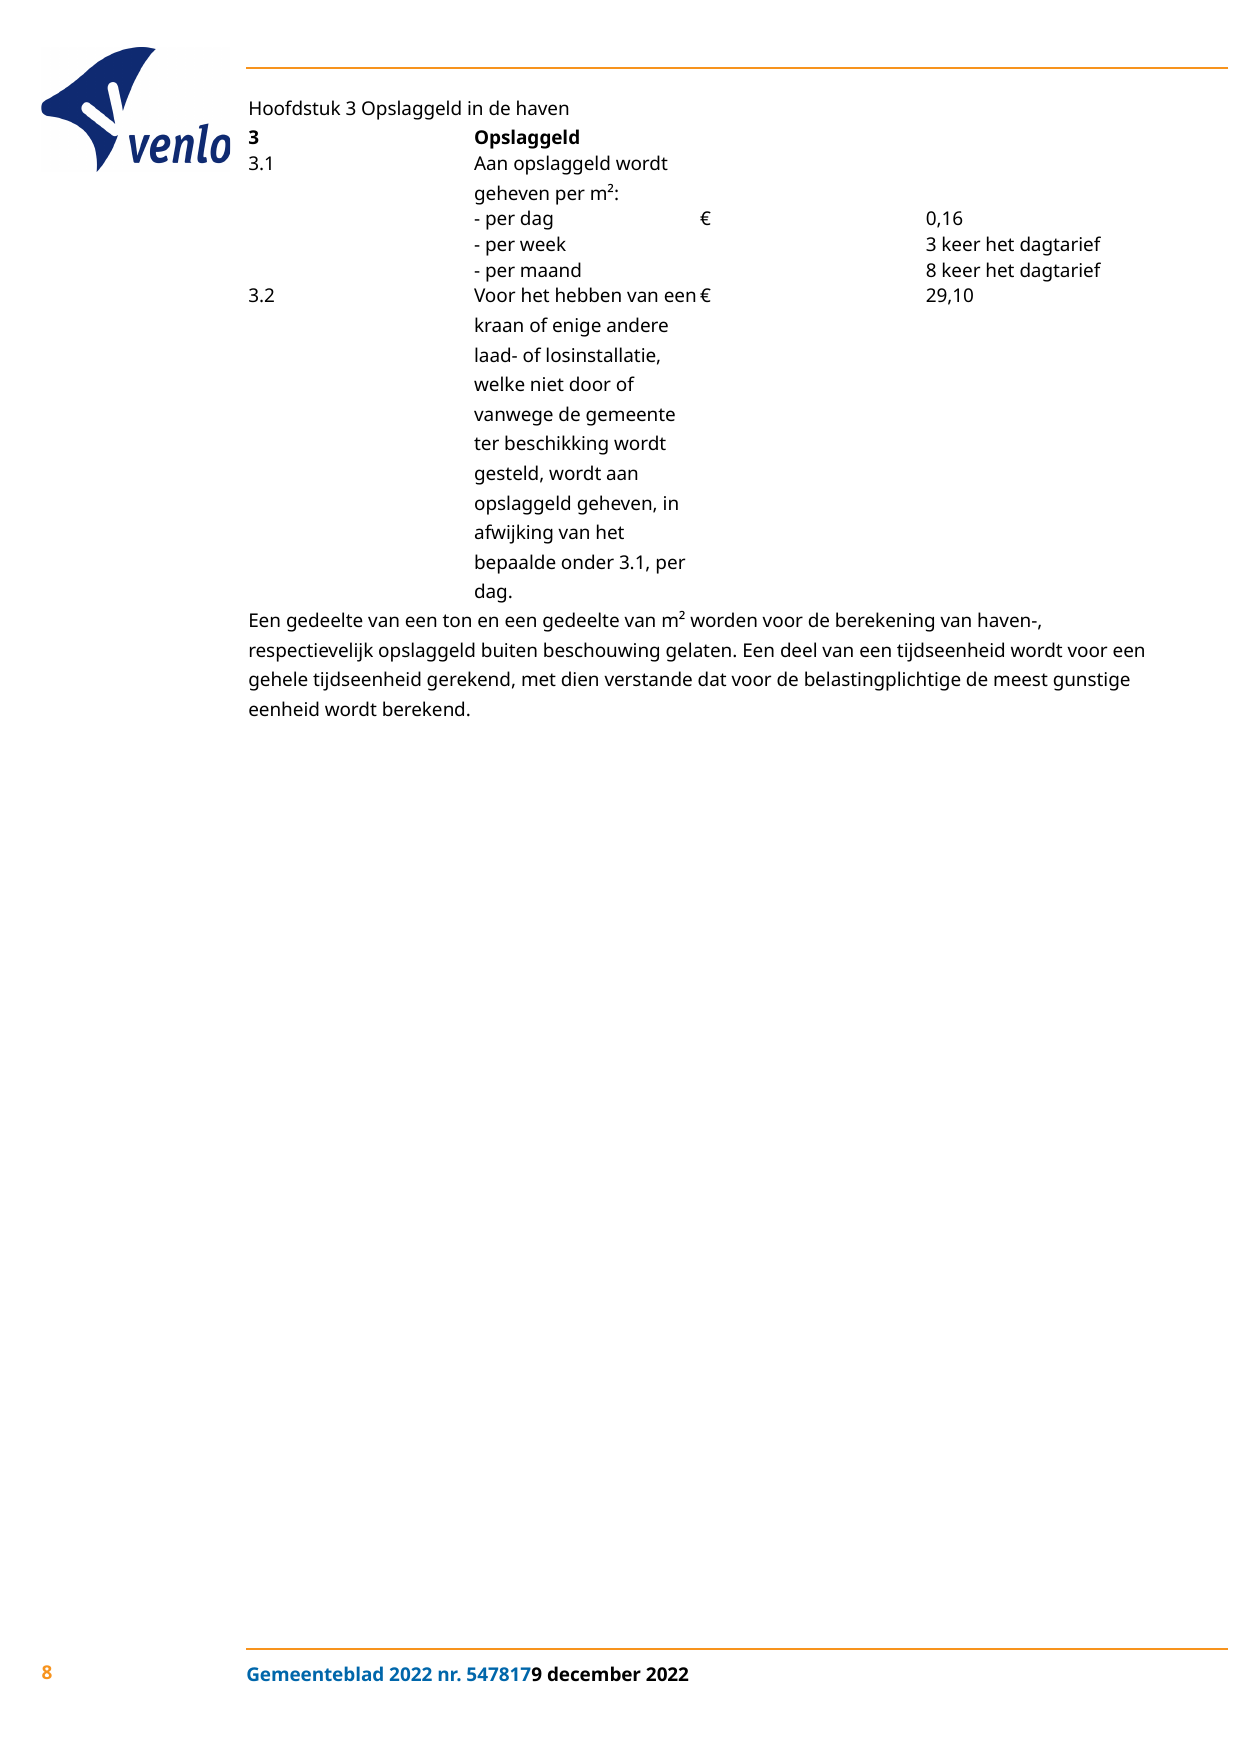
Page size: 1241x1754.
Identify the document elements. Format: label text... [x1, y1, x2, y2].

table_cell - per week [474, 231, 700, 257]
table_cell - per maand [474, 257, 700, 283]
table_cell 3.2 [248, 283, 474, 604]
table_cell Aan opslaggeld wordt geheven per m²: [474, 150, 700, 206]
table_header 3 [248, 125, 474, 150]
table_cell [700, 150, 926, 206]
table_cell - per dag [474, 206, 700, 231]
text Hoofdstuk 3 Opslaggeld in de haven [248, 95, 1152, 121]
table_header [700, 125, 926, 150]
table_cell € [700, 206, 926, 231]
table_cell € [700, 283, 926, 604]
table_cell 0,16 [926, 206, 1152, 231]
table_cell [926, 150, 1152, 206]
table_cell 29,10 [926, 283, 1152, 604]
table_header Opslaggeld [474, 125, 700, 150]
table_cell [248, 257, 474, 283]
table_cell 8 keer het dagtarief [926, 257, 1152, 283]
table_cell [248, 206, 474, 231]
table_cell 3 keer het dagtarief [926, 231, 1152, 257]
picture [41, 47, 231, 172]
table_cell [700, 257, 926, 283]
table_cell Voor het hebben van een kraan of enige andere laad- of losinstallatie, welke niet door of vanwege de gemeente ter beschikking wordt gesteld, wordt aan opslaggeld geheven, in afwijking van het bepaalde onder 3.1, per dag. [474, 283, 700, 604]
table_cell [700, 231, 926, 257]
table_cell 3.1 [248, 150, 474, 206]
text Een gedeelte van een ton en een gedeelte van m² worden voor de berekening van haven-, respectievelijk opslaggeld buiten beschouwing gelaten. Een deel van een tijdseenheid wordt voor een gehele tijdseenheid gerekend, met dien verstande dat voor de belastingplichtige de meest gunstige eenheid wordt berekend. [248, 607, 1152, 722]
table_header [926, 125, 1152, 150]
table_cell [248, 231, 474, 257]
